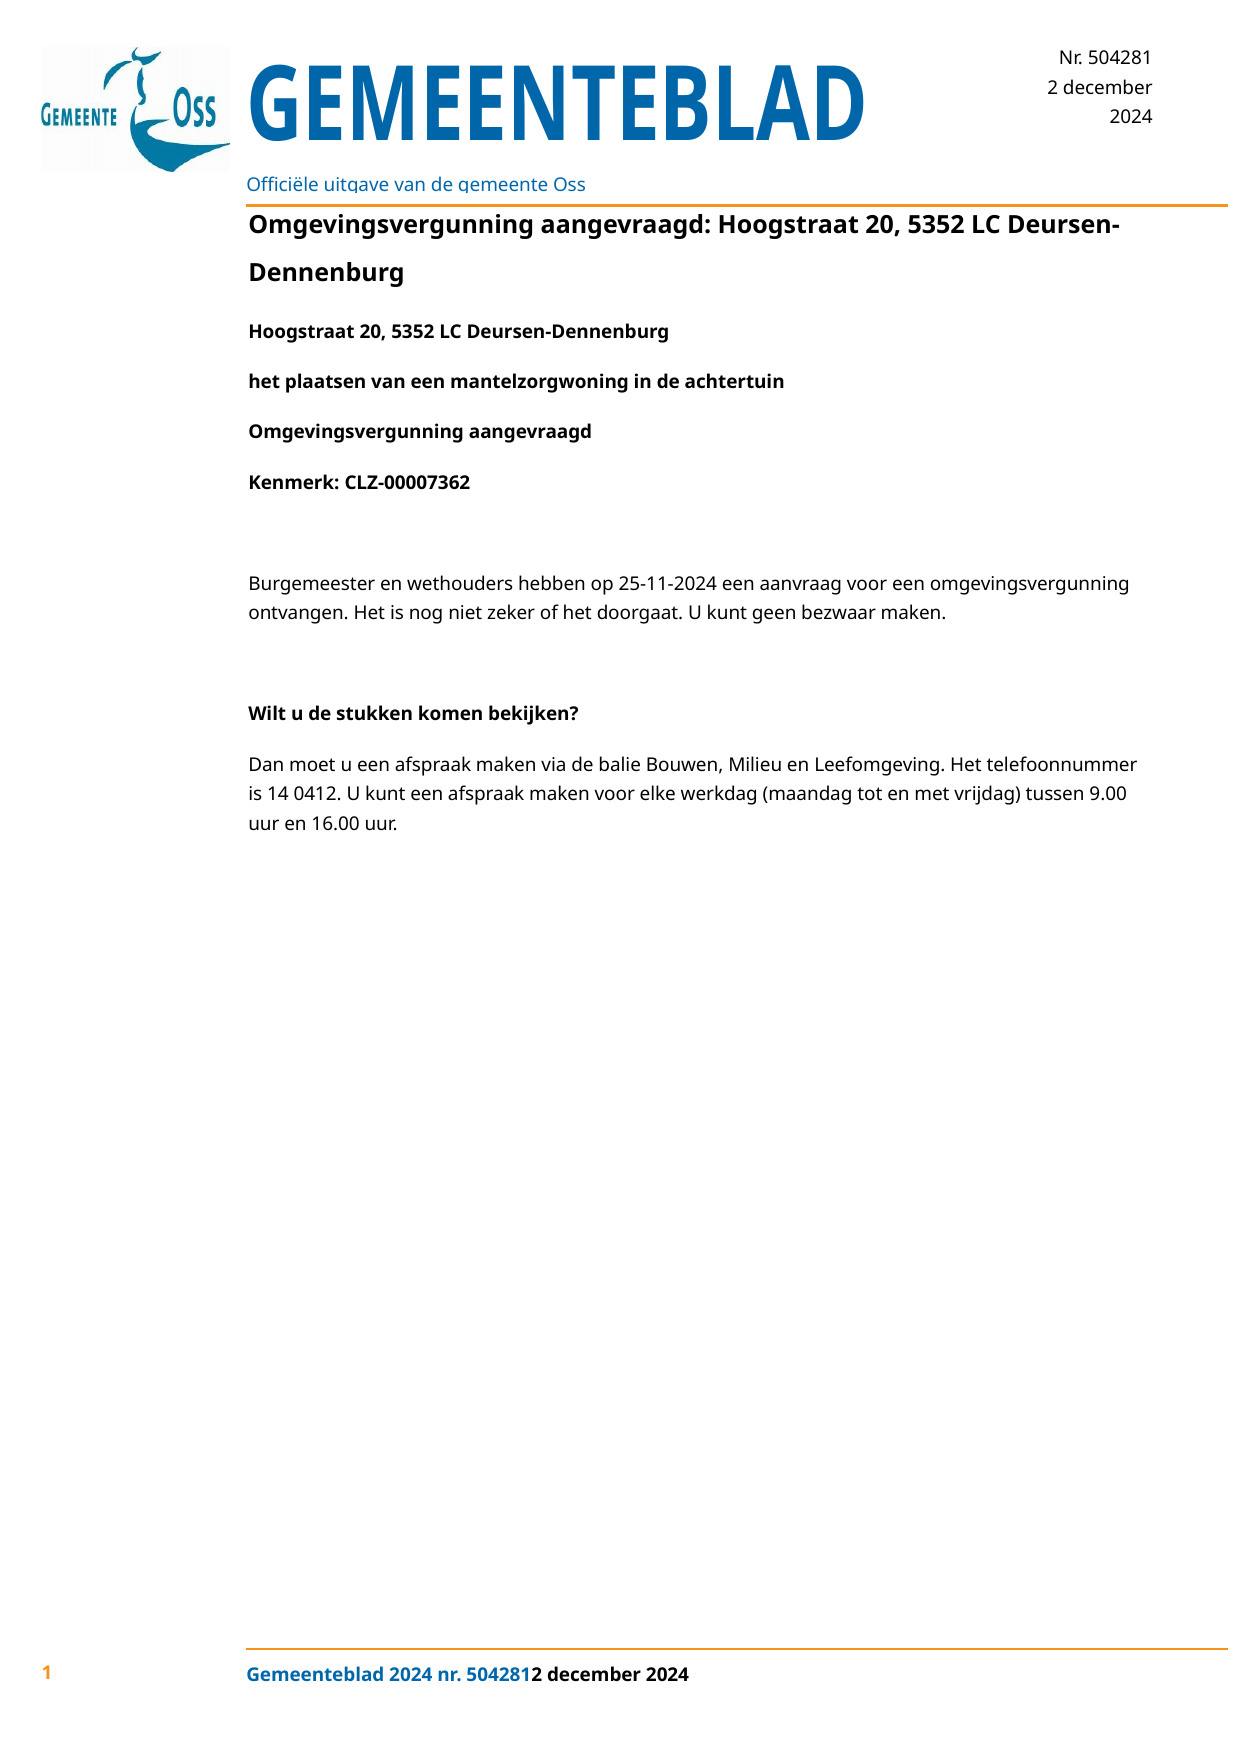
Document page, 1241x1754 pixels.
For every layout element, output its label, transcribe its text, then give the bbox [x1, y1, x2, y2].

picture [41, 47, 231, 172]
text Burgemeester en wethouders hebben op 25-11-2024 een aanvraag voor een omgevingsvergunning ontvangen. Het is nog niet zeker of het doorgaat. U kunt geen bezwaar maken. [248, 570, 1152, 625]
text Wilt u de stukken komen bekijken? [248, 700, 1152, 726]
text Hoogstraat 20, 5352 LC Deursen-Dennenburg [248, 318, 1152, 344]
text Dan moet u een afspraak maken via de balie Bouwen, Milieu en Leefomgeving. Het telefoonnummer is 14 0412. U kunt een afspraak maken voor elke werkdag (maandag tot en met vrijdag) tussen 9.00 uur en 16.00 uur. [248, 751, 1152, 836]
text het plaatsen van een mantelzorgwoning in de achtertuin [248, 368, 1152, 394]
text Omgevingsvergunning aangevraagd [248, 419, 1152, 444]
text Omgevingsvergunning aangevraagd: Hoogstraat 20, 5352 LC Deursen-Dennenburg [248, 207, 1152, 288]
text Kenmerk: CLZ-00007362 [248, 469, 1152, 495]
